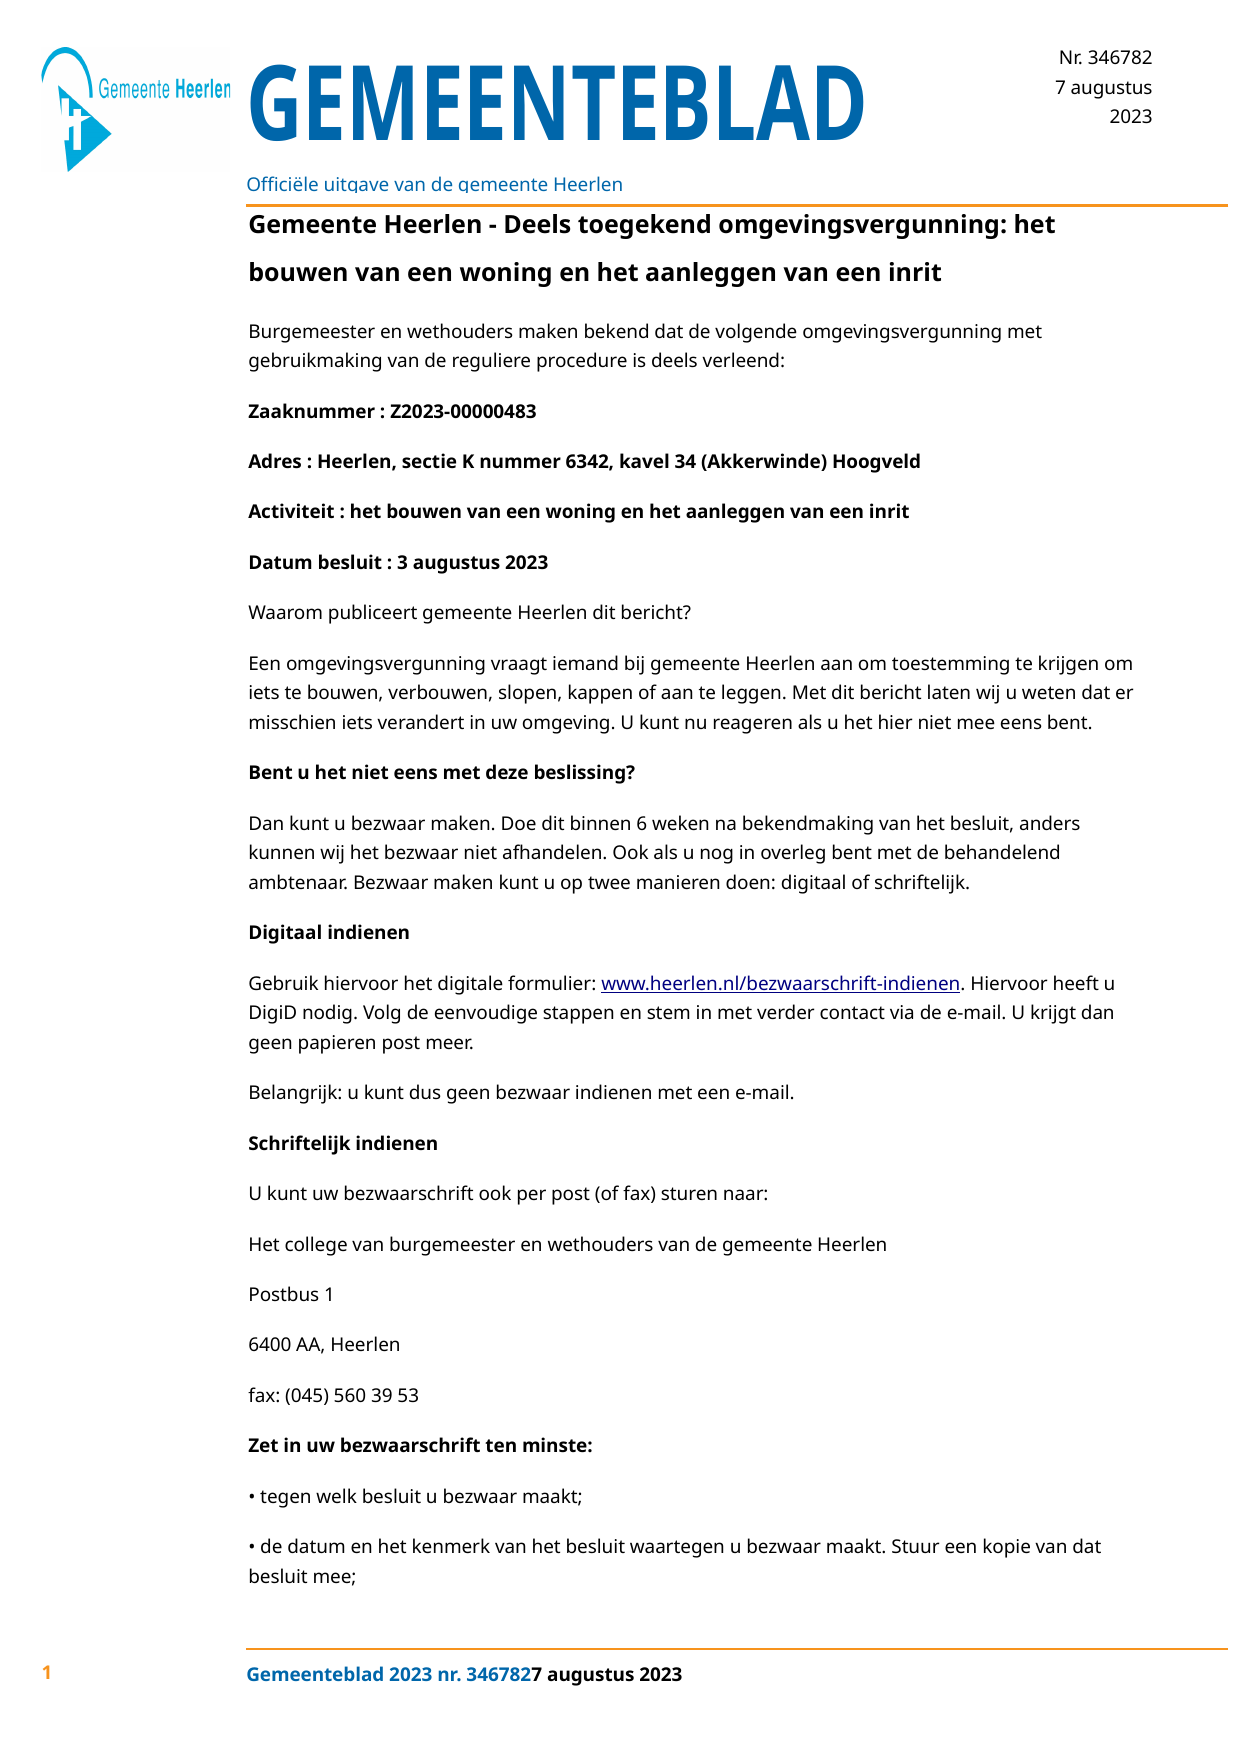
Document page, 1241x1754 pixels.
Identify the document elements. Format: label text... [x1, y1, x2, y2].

text Gemeente Heerlen - Deels toegekend omgevingsvergunning: het bouwen van een woning en het aanleggen van een inrit [248, 207, 1152, 288]
text Adres : Heerlen, sectie K nummer 6342, kavel 34 (Akkerwinde) Hoogveld [248, 448, 1152, 474]
text Gebruik hiervoor het digitale formulier: www.heerlen.nl/bezwaarschrift-indienen. Hiervoor heeft u DigiD nodig. Volg de eenvoudige stappen en stem in met verder contact via de e-mail. U krijgt dan geen papieren post meer. [248, 970, 1152, 1055]
text 6400 AA, Heerlen [248, 1332, 1152, 1357]
text Bent u het niet eens met deze beslissing? [248, 759, 1152, 785]
text Schriftelijk indienen [248, 1130, 1152, 1156]
text Datum besluit : 3 augustus 2023 [248, 549, 1152, 575]
text Zaaknummer : Z2023-00000483 [248, 398, 1152, 424]
text U kunt uw bezwaarschrift ook per post (of fax) sturen naar: [248, 1180, 1152, 1206]
text Het college van burgemeester en wethouders van de gemeente Heerlen [248, 1231, 1152, 1257]
text Waarom publiceert gemeente Heerlen dit bericht? [248, 599, 1152, 625]
picture [41, 47, 59, 70]
text • de datum en het kenmerk van het besluit waartegen u bezwaar maakt. Stuur een kopie van dat besluit mee; [248, 1533, 1152, 1589]
text Belangrijk: u kunt dus geen bezwaar indienen met een e-mail. [248, 1079, 1152, 1105]
text Dan kunt u bezwaar maken. Doe dit binnen 6 weken na bekendmaking van het besluit, anders kunnen wij het bezwaar niet afhandelen. Ook als u nog in overleg bent met de behandelend ambtenaar. Bezwaar maken kunt u op twee manieren doen: digitaal of schriftelijk. [248, 810, 1152, 895]
picture [41, 47, 231, 172]
text Postbus 1 [248, 1281, 1152, 1307]
text Burgemeester en wethouders maken bekend dat de volgende omgevingsvergunning met gebruikmaking van de reguliere procedure is deels verleend: [248, 318, 1152, 373]
text fax: (045) 560 39 53 [248, 1382, 1152, 1408]
text Activiteit : het bouwen van een woning en het aanleggen van een inrit [248, 499, 1152, 524]
text • tegen welk besluit u bezwaar maakt; [248, 1483, 1152, 1509]
text Een omgevingsvergunning vraagt iemand bij gemeente Heerlen aan om toestemming te krijgen om iets te bouwen, verbouwen, slopen, kappen of aan te leggen. Met dit bericht laten wij u weten dat er misschien iets verandert in uw omgeving. U kunt nu reageren als u het hier niet mee eens bent. [248, 650, 1152, 735]
text Zet in uw bezwaarschrift ten minste: [248, 1432, 1152, 1458]
text Digitaal indienen [248, 919, 1152, 945]
